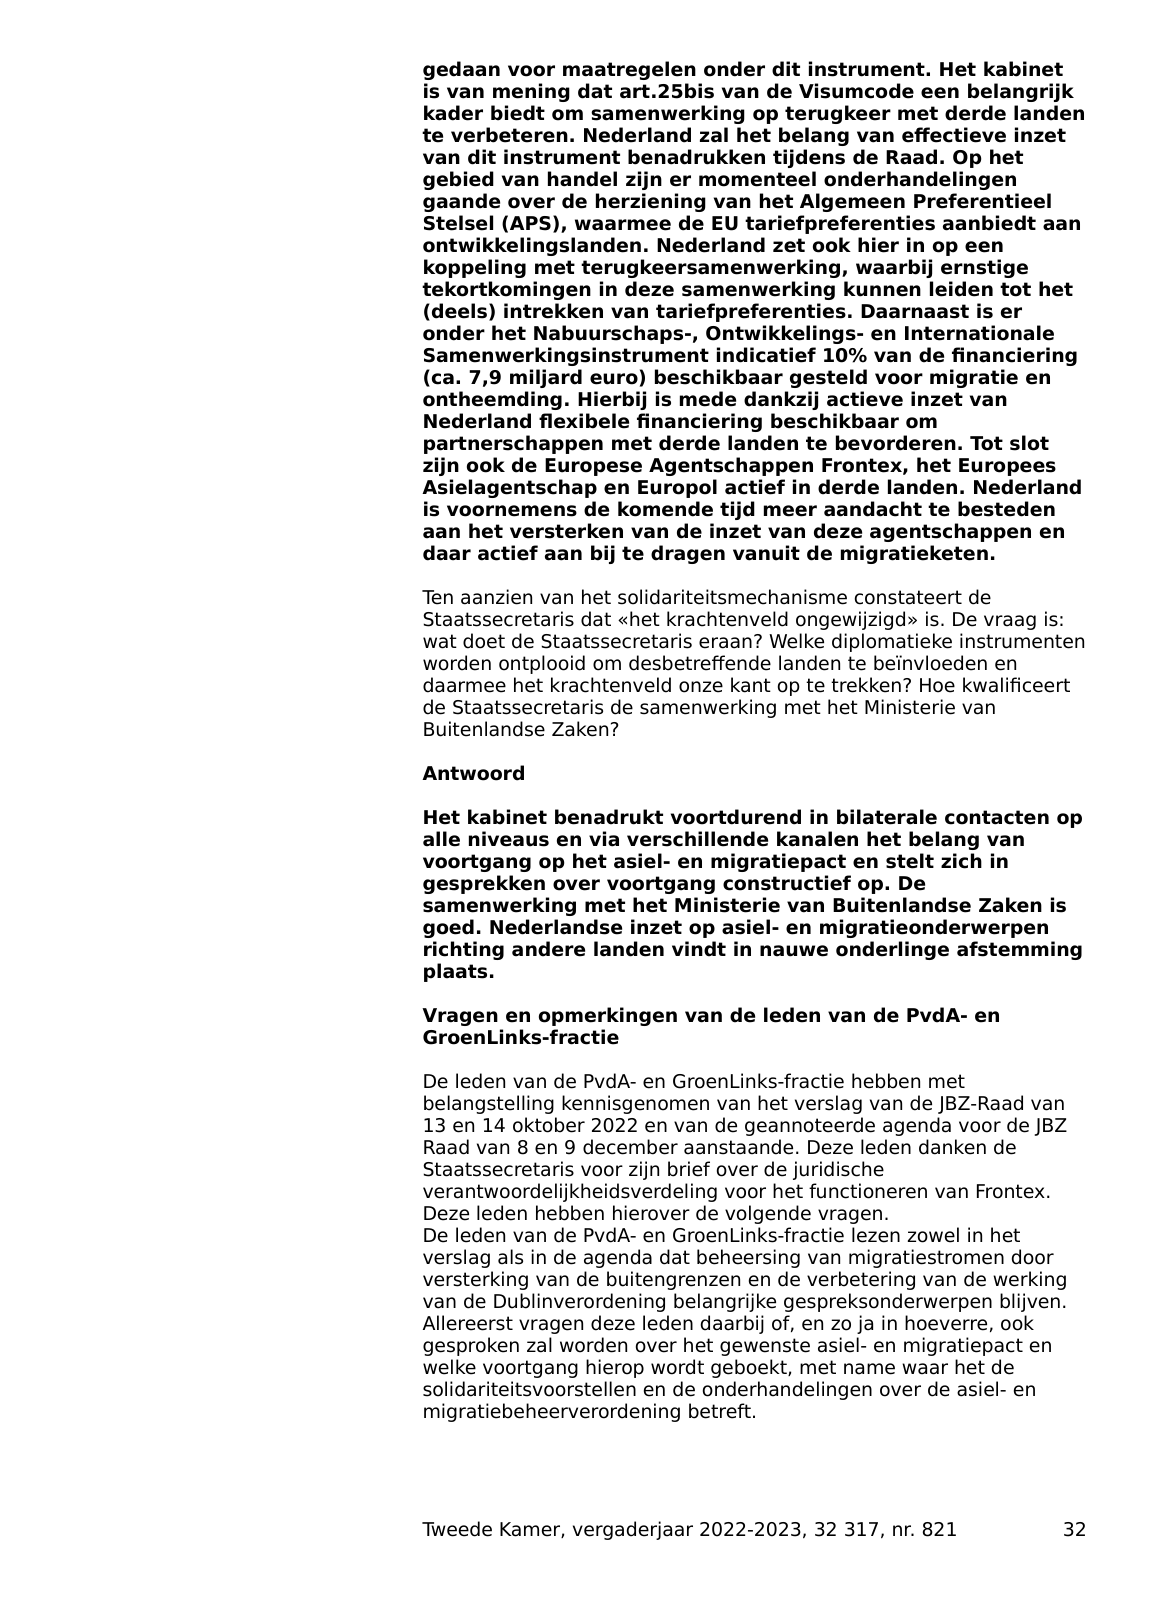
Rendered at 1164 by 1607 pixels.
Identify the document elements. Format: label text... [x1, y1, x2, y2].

text De leden van de PvdA- en GroenLinks-fractie hebben met belangstelling kennisgenomen van het verslag van de JBZ-Raad van 13 en 14 oktober 2022 en van de geannoteerde agenda voor de JBZ Raad van 8 en 9 december aanstaande. Deze leden danken de Staatssecretaris voor zijn brief over de juridische verantwoordelijkheidsverdeling voor het functioneren van Frontex. Deze leden hebben hierover de volgende vragen. [422, 1071, 1087, 1225]
subtitle Antwoord [422, 763, 1087, 785]
subtitle Vragen en opmerkingen van de leden van de PvdA- en GroenLinks-fractie [422, 1005, 1087, 1049]
text gedaan voor maatregelen onder dit instrument. Het kabinet is van mening dat art.25bis van de Visumcode een belangrijk kader biedt om samenwerking op terugkeer met derde landen te verbeteren. Nederland zal het belang van effectieve inzet van dit instrument benadrukken tijdens de Raad. Op het gebied van handel zijn er momenteel onderhandelingen gaande over de herziening van het Algemeen Preferentieel Stelsel (APS), waarmee de EU tariefpreferenties aanbiedt aan ontwikkelingslanden. Nederland zet ook hier in op een koppeling met terugkeersamenwerking, waarbij ernstige tekortkomingen in deze samenwerking kunnen leiden tot het (deels) intrekken van tariefpreferenties. Daarnaast is er onder het Nabuurschaps-, Ontwikkelings- en Internationale Samenwerkingsinstrument indicatief 10% van de financiering (ca. 7,9 miljard euro) beschikbaar gesteld voor migratie en ontheemding. Hierbij is mede dankzij actieve inzet van Nederland flexibele financiering beschikbaar om partnerschappen met derde landen te bevorderen. Tot slot zijn ook de Europese Agentschappen Frontex, het Europees Asielagentschap en Europol actief in derde landen. Nederland is voornemens de komende tijd meer aandacht te besteden aan het versterken van de inzet van deze agentschappen en daar actief aan bij te dragen vanuit de migratieketen. [422, 59, 1087, 564]
text Ten aanzien van het solidariteitsmechanisme constateert de Staatssecretaris dat «het krachtenveld ongewijzigd» is. De vraag is: wat doet de Staatssecretaris eraan? Welke diplomatieke instrumenten worden ontplooid om desbetreffende landen te beïnvloeden en daarmee het krachtenveld onze kant op te trekken? Hoe kwalificeert de Staatssecretaris de samenwerking met het Ministerie van Buitenlandse Zaken? [422, 587, 1087, 741]
text Het kabinet benadrukt voortdurend in bilaterale contacten op alle niveaus en via verschillende kanalen het belang van voortgang op het asiel- en migratiepact en stelt zich in gesprekken over voortgang constructief op. De samenwerking met het Ministerie van Buitenlandse Zaken is goed. Nederlandse inzet op asiel- en migratieonderwerpen richting andere landen vindt in nauwe onderlinge afstemming plaats. [422, 807, 1087, 983]
text De leden van de PvdA- en GroenLinks-fractie lezen zowel in het verslag als in de agenda dat beheersing van migratiestromen door versterking van de buitengrenzen en de verbetering van de werking van de Dublinverordening belangrijke gespreksonderwerpen blijven. Allereerst vragen deze leden daarbij of, en zo ja in hoeverre, ook gesproken zal worden over het gewenste asiel- en migratiepact en welke voortgang hierop wordt geboekt, met name waar het de solidariteitsvoorstellen en de onderhandelingen over de asiel- en migratiebeheerverordening betreft. [422, 1225, 1087, 1423]
